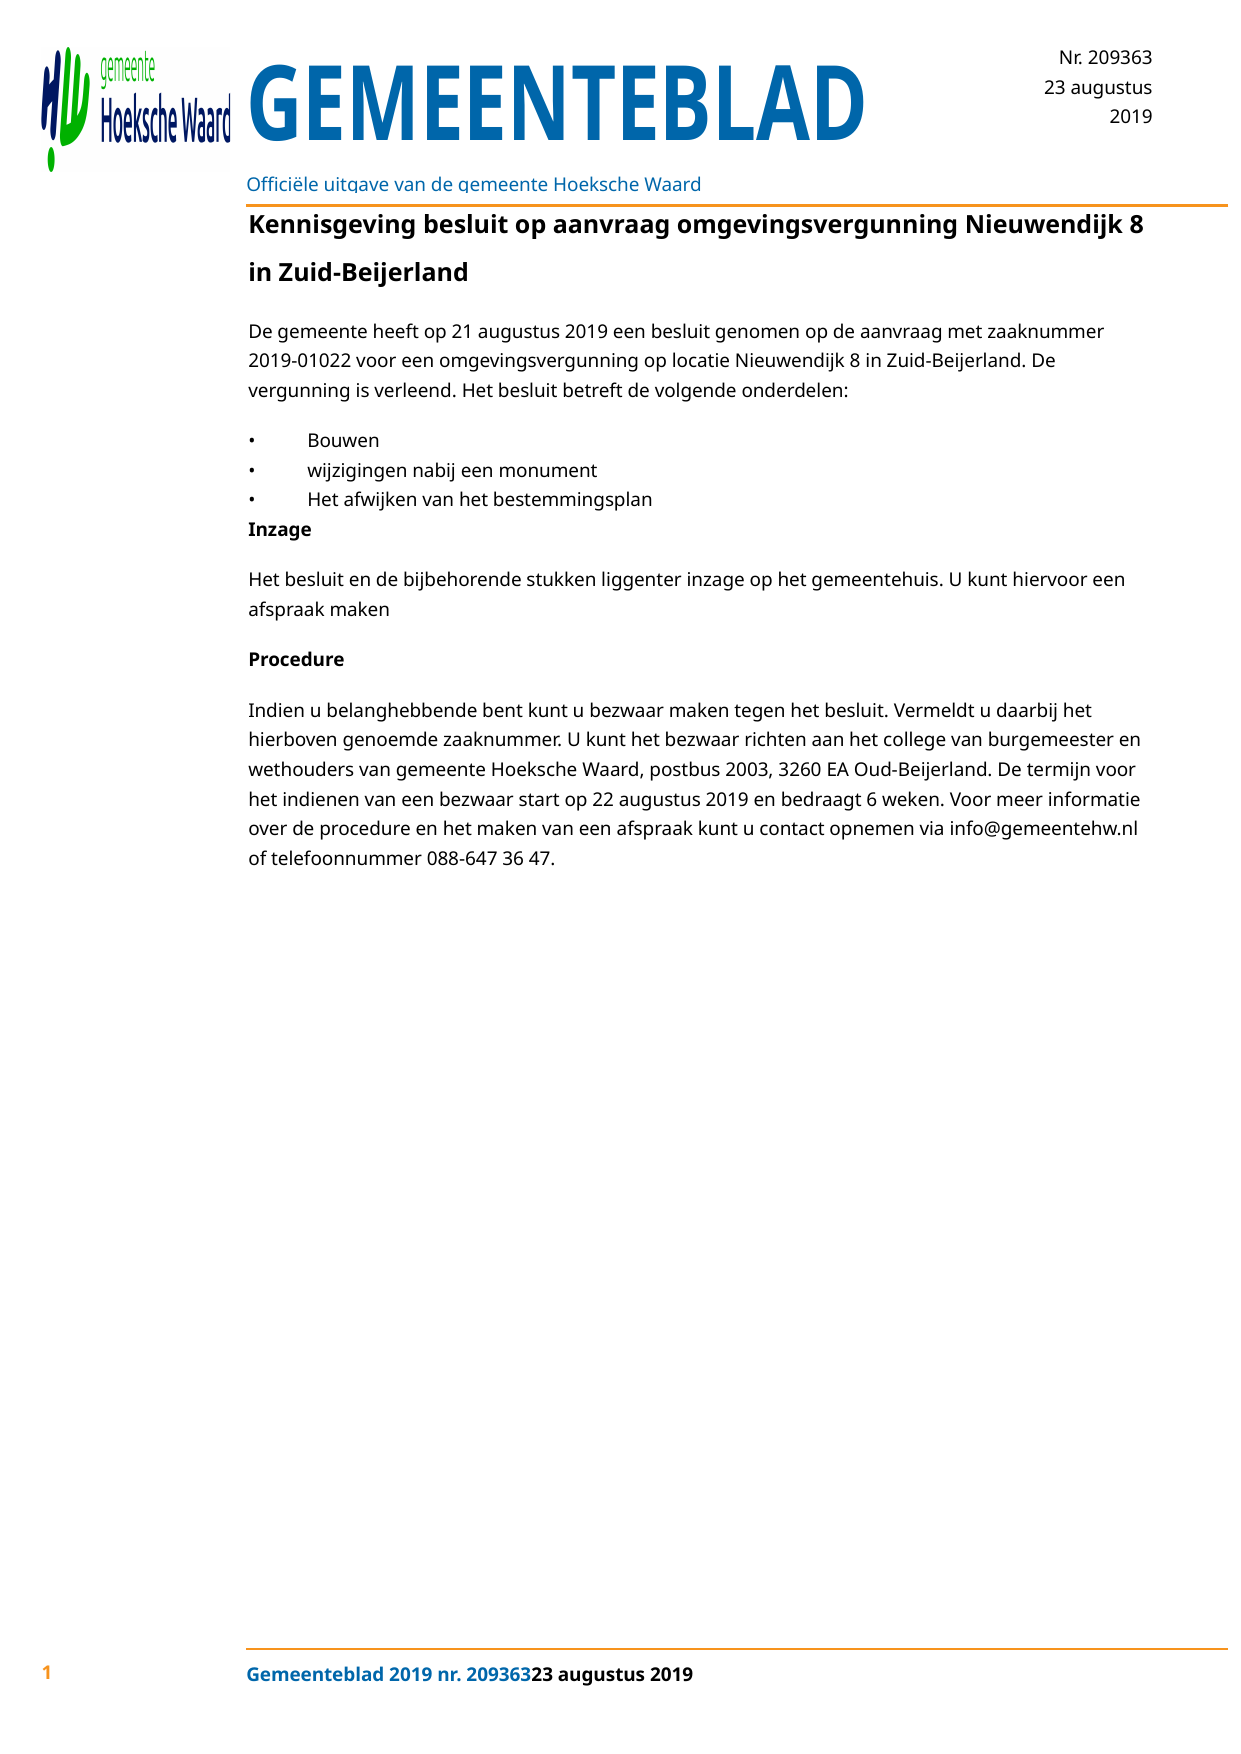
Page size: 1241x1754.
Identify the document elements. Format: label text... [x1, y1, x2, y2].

text De gemeente heeft op 21 augustus 2019 een besluit genomen op de aanvraag met zaaknummer 2019-01022 voor een omgevingsvergunning op locatie Nieuwendijk 8 in Zuid-Beijerland. De vergunning is verleend. Het besluit betreft de volgende onderdelen: [248, 318, 1152, 403]
list Het afwijken van het bestemmingsplan [248, 487, 1152, 512]
picture [41, 47, 231, 172]
text Kennisgeving besluit op aanvraag omgevingsvergunning Nieuwendijk 8 in Zuid-Beijerland [248, 207, 1152, 288]
text Indien u belanghebbende bent kunt u bezwaar maken tegen het besluit. Vermeldt u daarbij het hierboven genoemde zaaknummer. U kunt het bezwaar richten aan het college van burgemeester en wethouders van gemeente Hoeksche Waard, postbus 2003, 3260 EA Oud-Beijerland. De termijn voor het indienen van een bezwaar start op 22 augustus 2019 en bedraagt 6 weken. Voor meer informatie over de procedure en het maken van een afspraak kunt u contact opnemen via info@gemeentehw.nl of telefoonnummer 088-647 36 47. [248, 697, 1152, 871]
text Inzage [248, 516, 1152, 542]
list wijzigingen nabij een monument [248, 457, 1152, 483]
text Procedure [248, 647, 1152, 672]
text Het besluit en de bijbehorende stukken liggenter inzage op het gemeentehuis. U kunt hiervoor een afspraak maken [248, 567, 1152, 622]
list Bouwen [248, 427, 1152, 453]
